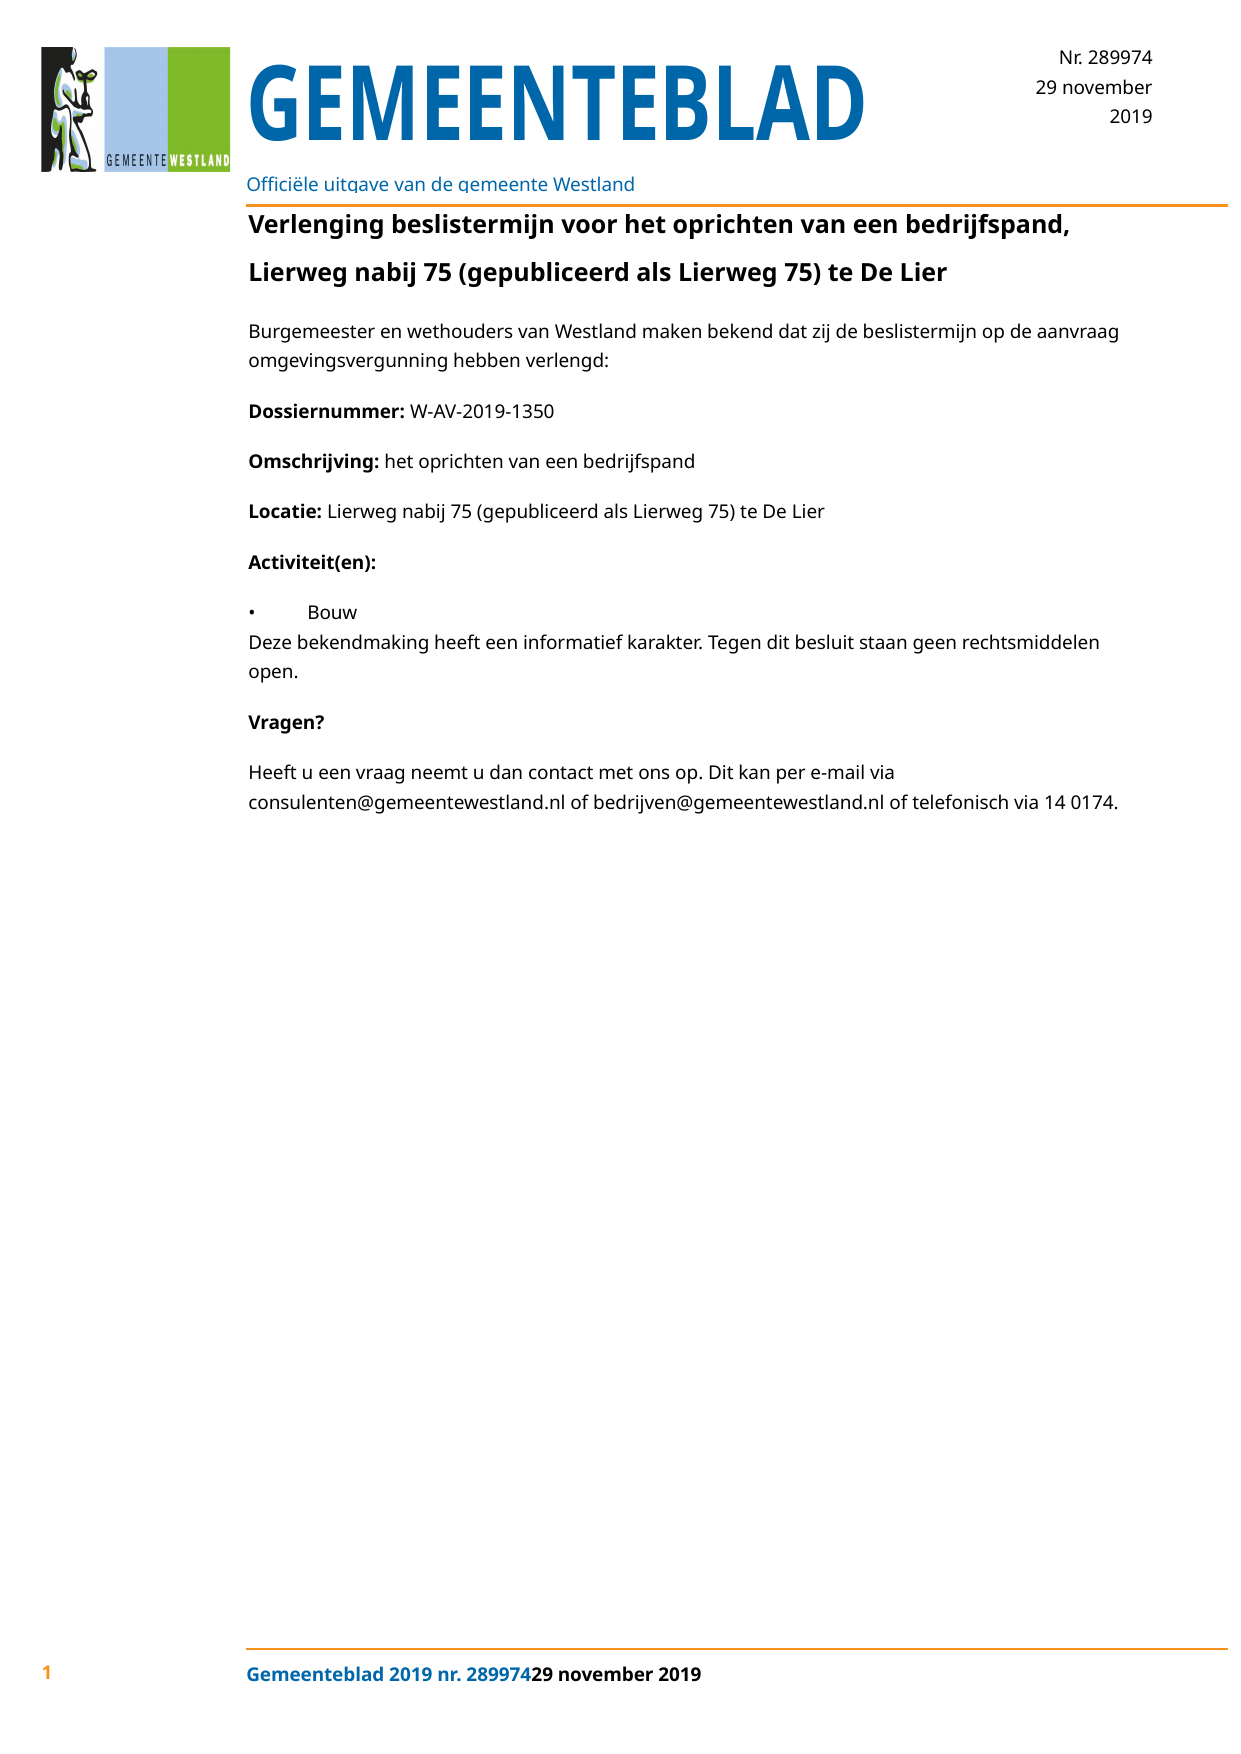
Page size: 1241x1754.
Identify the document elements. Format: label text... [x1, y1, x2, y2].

text Activiteit(en): [248, 549, 1152, 575]
list Bouw [248, 599, 1152, 625]
picture [41, 47, 231, 172]
text Omschrijving: het oprichten van een bedrijfspand [248, 448, 1152, 474]
text Dossiernummer: W-AV-2019-1350 [248, 398, 1152, 424]
text Vragen? [248, 709, 1152, 735]
text Verlenging beslistermijn voor het oprichten van een bedrijfspand, Lierweg nabij 75 (gepubliceerd als Lierweg 75) te De Lier [248, 207, 1152, 288]
text Locatie: Lierweg nabij 75 (gepubliceerd als Lierweg 75) te De Lier [248, 499, 1152, 524]
text Deze bekendmaking heeft een informatief karakter. Tegen dit besluit staan geen rechtsmiddelen open. [248, 629, 1152, 684]
text Burgemeester en wethouders van Westland maken bekend dat zij de beslistermijn op de aanvraag omgevingsvergunning hebben verlengd: [248, 318, 1152, 373]
text Heeft u een vraag neemt u dan contact met ons op. Dit kan per e-mail via consulenten@gemeentewestland.nl of bedrijven@gemeentewestland.nl of telefonisch via 14 0174. [248, 759, 1152, 815]
